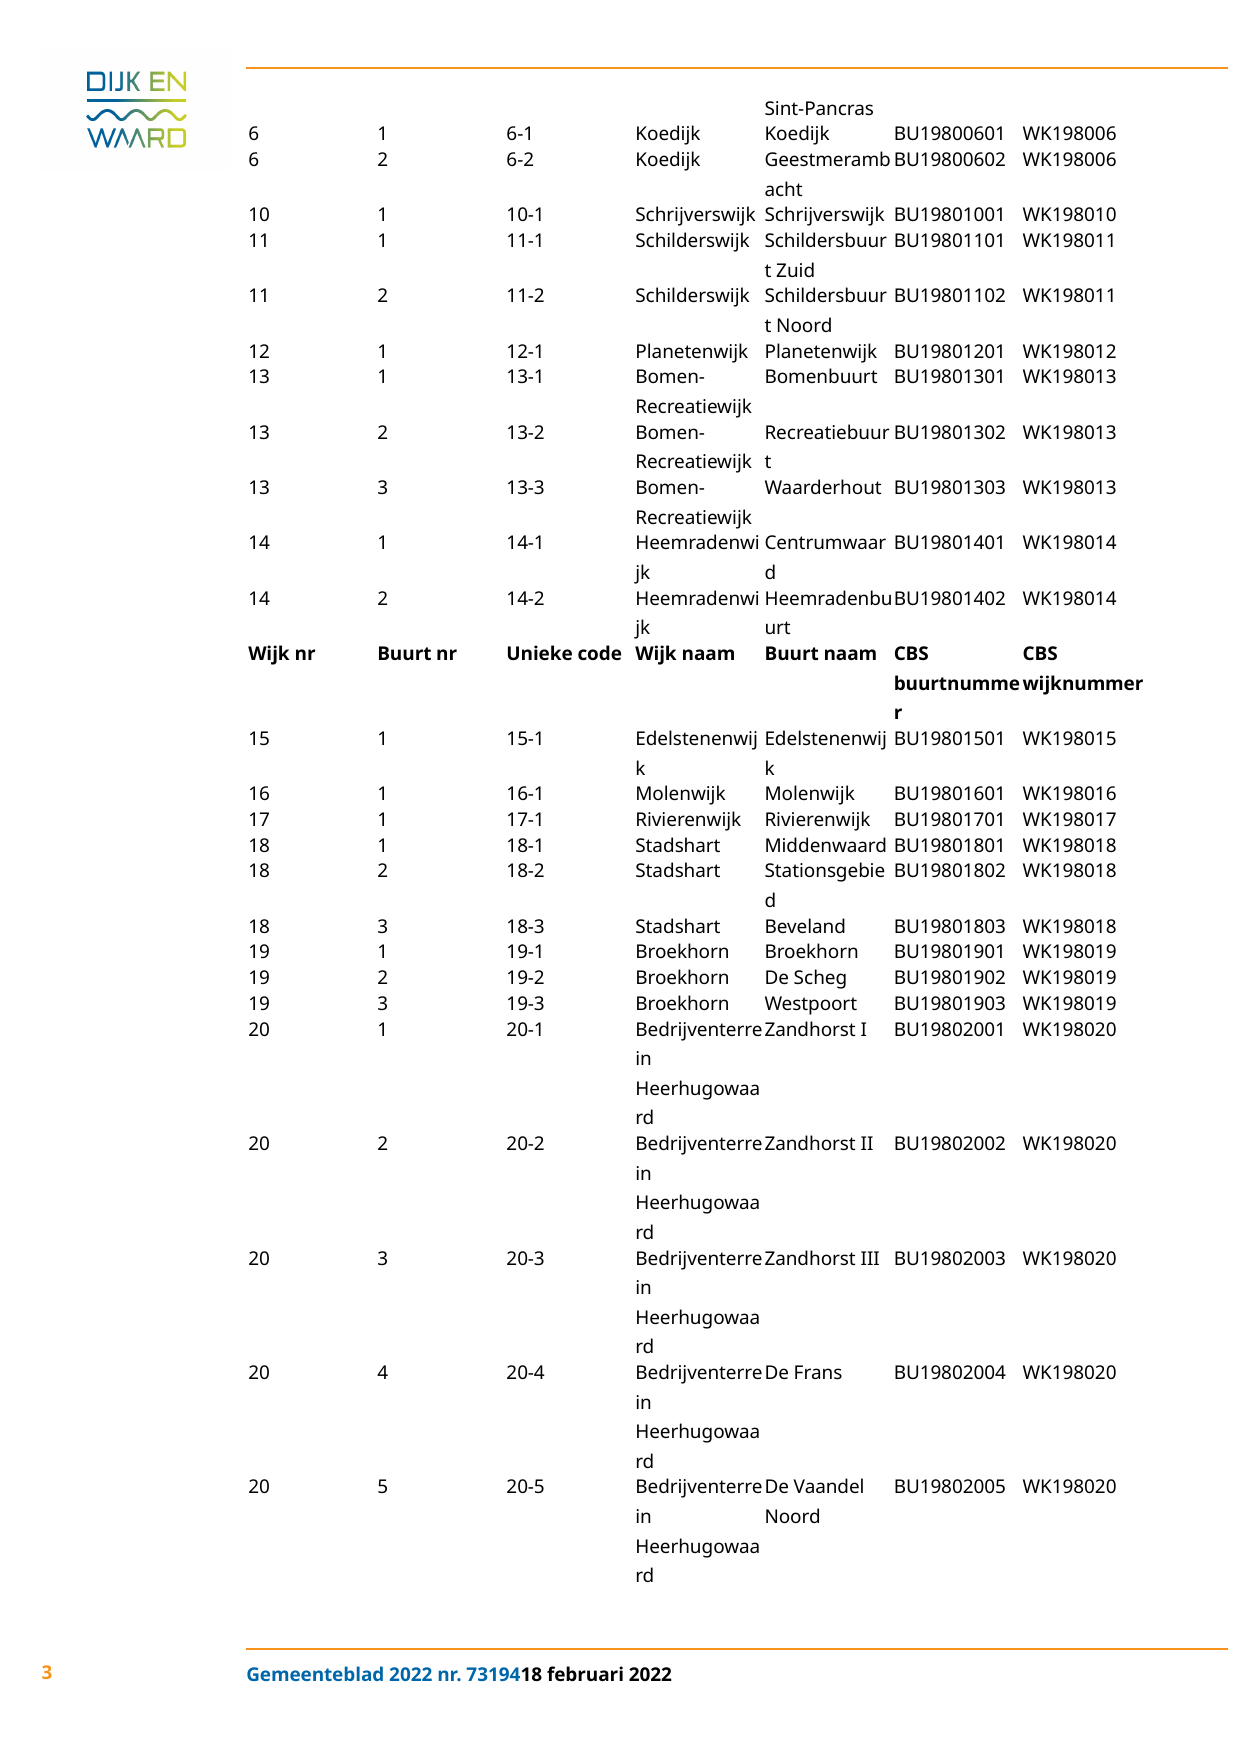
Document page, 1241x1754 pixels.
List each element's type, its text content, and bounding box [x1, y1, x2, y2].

table_cell 2 [377, 858, 506, 913]
table_cell Planetenwijk [764, 338, 893, 364]
table_cell Bomenbuurt [764, 364, 893, 419]
table_cell BU19801303 [894, 474, 1022, 529]
table_cell Geestmerambacht [764, 146, 893, 202]
table_cell 1 [377, 832, 506, 858]
table_cell 11-1 [506, 227, 635, 283]
table_cell Molenwijk [764, 780, 893, 806]
table_cell 16 [248, 780, 377, 806]
table_cell Edelstenenwijk [764, 725, 893, 780]
table_cell 18 [248, 913, 377, 939]
table_cell De Vaandel Noord [764, 1474, 893, 1588]
table_cell 10-1 [506, 202, 635, 227]
table_cell 3 [377, 990, 506, 1016]
table_cell WK198020 [1023, 1016, 1152, 1130]
table_cell Stationsgebied [764, 858, 893, 913]
table_cell WK198015 [1023, 725, 1152, 780]
table_cell Wijk naam [635, 640, 764, 725]
table_cell WK198014 [1023, 585, 1152, 640]
picture [41, 47, 231, 172]
table_cell 15 [248, 725, 377, 780]
table_cell Broekhorn [635, 990, 764, 1016]
table_cell Unieke code [506, 640, 635, 725]
table_cell 6-2 [506, 146, 635, 202]
table_cell Molenwijk [635, 780, 764, 806]
table_cell Heemradenbuurt [764, 585, 893, 640]
table_cell 3 [377, 1245, 506, 1359]
table_cell Stadshart [635, 858, 764, 913]
table_cell Schilderswijk [635, 227, 764, 283]
table_cell 18-1 [506, 832, 635, 858]
table_cell 11-2 [506, 283, 635, 338]
table_cell 13 [248, 364, 377, 419]
table_cell 20 [248, 1130, 377, 1245]
table_cell 4 [377, 1359, 506, 1474]
table_cell Broekhorn [764, 939, 893, 964]
table_cell Schildersbuurt Noord [764, 283, 893, 338]
table_cell WK198010 [1023, 202, 1152, 227]
table_cell WK198020 [1023, 1474, 1152, 1588]
table_cell CBS buurtnummer [894, 640, 1022, 725]
table_cell BU19801201 [894, 338, 1022, 364]
table_cell BU19802001 [894, 1016, 1022, 1130]
table_cell 1 [377, 1016, 506, 1130]
table_cell BU19801801 [894, 832, 1022, 858]
table_cell BU19801302 [894, 419, 1022, 474]
table_cell 1 [377, 939, 506, 964]
table_cell 1 [377, 725, 506, 780]
table_cell WK198011 [1023, 283, 1152, 338]
table_cell 18-3 [506, 913, 635, 939]
table_cell [894, 95, 1022, 121]
table_cell WK198018 [1023, 832, 1152, 858]
table_cell WK198018 [1023, 913, 1152, 939]
table_cell 18-2 [506, 858, 635, 913]
table_cell 20-4 [506, 1359, 635, 1474]
table_cell BU19801301 [894, 364, 1022, 419]
table_cell 12-1 [506, 338, 635, 364]
table_cell 20-3 [506, 1245, 635, 1359]
table_cell 2 [377, 585, 506, 640]
table_cell BU19801101 [894, 227, 1022, 283]
table_cell 11 [248, 227, 377, 283]
table_cell WK198018 [1023, 858, 1152, 913]
table_cell 20-1 [506, 1016, 635, 1130]
table_cell Bomen- Recreatiewijk [635, 364, 764, 419]
table_cell 2 [377, 419, 506, 474]
table_cell 14 [248, 530, 377, 585]
table_cell [506, 95, 635, 121]
table_cell 20 [248, 1016, 377, 1130]
table_cell 5 [377, 1474, 506, 1588]
table_cell 13 [248, 419, 377, 474]
table_cell 3 [377, 913, 506, 939]
table_cell 17 [248, 806, 377, 832]
table_cell Rivierenwijk [764, 806, 893, 832]
table_cell BU19801901 [894, 939, 1022, 964]
table_cell 2 [377, 146, 506, 202]
table_cell 1 [377, 227, 506, 283]
table_cell Buurt nr [377, 640, 506, 725]
table_cell Waarderhout [764, 474, 893, 529]
table_cell Koedijk [635, 146, 764, 202]
table_cell Buurt naam [764, 640, 893, 725]
table_cell Bedrijventerrein Heerhugowaard [635, 1359, 764, 1474]
table_cell Zandhorst II [764, 1130, 893, 1245]
table_cell WK198013 [1023, 419, 1152, 474]
table_cell 13 [248, 474, 377, 529]
table_cell Beveland [764, 913, 893, 939]
table_cell Zandhorst I [764, 1016, 893, 1130]
table_cell Wijk nr [248, 640, 377, 725]
table_cell 3 [377, 474, 506, 529]
table_cell BU19800601 [894, 121, 1022, 146]
table_cell BU19801601 [894, 780, 1022, 806]
table_cell Broekhorn [635, 939, 764, 964]
table_cell 19 [248, 990, 377, 1016]
table_cell 20 [248, 1245, 377, 1359]
table_cell 13-3 [506, 474, 635, 529]
table_cell BU19801401 [894, 530, 1022, 585]
table_cell [635, 95, 764, 121]
table_cell 1 [377, 364, 506, 419]
table_cell 1 [377, 530, 506, 585]
table_cell WK198012 [1023, 338, 1152, 364]
table_cell 15-1 [506, 725, 635, 780]
table_cell 18 [248, 858, 377, 913]
table_cell Bedrijventerrein Heerhugowaard [635, 1245, 764, 1359]
table_cell 18 [248, 832, 377, 858]
table_cell WK198019 [1023, 939, 1152, 964]
table_cell WK198020 [1023, 1245, 1152, 1359]
table_cell Westpoort [764, 990, 893, 1016]
table_cell 2 [377, 283, 506, 338]
table_cell 20 [248, 1474, 377, 1588]
table_cell WK198013 [1023, 364, 1152, 419]
table_cell Schrijverswijk [635, 202, 764, 227]
table_cell [377, 95, 506, 121]
table_cell 1 [377, 202, 506, 227]
table_cell BU19801802 [894, 858, 1022, 913]
table_cell BU19801803 [894, 913, 1022, 939]
table_cell De Scheg [764, 964, 893, 990]
table_cell BU19801102 [894, 283, 1022, 338]
table_cell 2 [377, 964, 506, 990]
table_cell BU19802002 [894, 1130, 1022, 1245]
table_cell 10 [248, 202, 377, 227]
table_cell Koedijk [764, 121, 893, 146]
table_cell 1 [377, 121, 506, 146]
table_cell BU19801001 [894, 202, 1022, 227]
table_cell Planetenwijk [635, 338, 764, 364]
table_cell 1 [377, 338, 506, 364]
table_cell Edelstenenwijk [635, 725, 764, 780]
table_cell BU19802003 [894, 1245, 1022, 1359]
table_cell WK198006 [1023, 121, 1152, 146]
table_cell 6-1 [506, 121, 635, 146]
table_cell WK198019 [1023, 964, 1152, 990]
table_cell Schildersbuurt Zuid [764, 227, 893, 283]
table_cell 14-2 [506, 585, 635, 640]
table_cell Bomen- Recreatiewijk [635, 419, 764, 474]
table_cell 14-1 [506, 530, 635, 585]
table_cell 17-1 [506, 806, 635, 832]
table_cell WK198011 [1023, 227, 1152, 283]
table_cell Schilderswijk [635, 283, 764, 338]
table_cell WK198014 [1023, 530, 1152, 585]
table_cell 20-5 [506, 1474, 635, 1588]
table_cell 13-1 [506, 364, 635, 419]
table_cell Bedrijventerrein Heerhugowaard [635, 1474, 764, 1588]
table_cell 11 [248, 283, 377, 338]
table_cell Broekhorn [635, 964, 764, 990]
table_cell Stadshart [635, 913, 764, 939]
table_cell De Frans [764, 1359, 893, 1474]
table_cell BU19801902 [894, 964, 1022, 990]
table_cell 6 [248, 146, 377, 202]
table_cell WK198013 [1023, 474, 1152, 529]
table_cell [1023, 95, 1152, 121]
table_cell 19-3 [506, 990, 635, 1016]
table_cell BU19801701 [894, 806, 1022, 832]
table_cell Heemradenwijk [635, 530, 764, 585]
table_cell Rivierenwijk [635, 806, 764, 832]
table_cell WK198019 [1023, 990, 1152, 1016]
table_cell Zandhorst III [764, 1245, 893, 1359]
table_cell WK198006 [1023, 146, 1152, 202]
table_cell Bedrijventerrein Heerhugowaard [635, 1016, 764, 1130]
table_cell WK198016 [1023, 780, 1152, 806]
table_cell [248, 95, 377, 121]
table_cell 13-2 [506, 419, 635, 474]
table_cell 19 [248, 939, 377, 964]
table_cell Koedijk [635, 121, 764, 146]
table_cell WK198020 [1023, 1359, 1152, 1474]
table_cell Bomen- Recreatiewijk [635, 474, 764, 529]
table_cell BU19800602 [894, 146, 1022, 202]
table_cell 1 [377, 806, 506, 832]
table_cell 16-1 [506, 780, 635, 806]
table_cell BU19801402 [894, 585, 1022, 640]
table_cell 6 [248, 121, 377, 146]
table_cell Recreatiebuurt [764, 419, 893, 474]
table_cell 19-1 [506, 939, 635, 964]
table_cell Heemradenwijk [635, 585, 764, 640]
table_cell Centrumwaard [764, 530, 893, 585]
table_cell WK198017 [1023, 806, 1152, 832]
table_cell BU19801903 [894, 990, 1022, 1016]
table_cell 2 [377, 1130, 506, 1245]
table_cell WK198020 [1023, 1130, 1152, 1245]
table_cell 20 [248, 1359, 377, 1474]
table_cell CBS wijknummer [1023, 640, 1152, 725]
table_cell 12 [248, 338, 377, 364]
table_cell 19-2 [506, 964, 635, 990]
table_cell Sint-Pancras [764, 95, 893, 121]
table_cell Bedrijventerrein Heerhugowaard [635, 1130, 764, 1245]
table_cell 14 [248, 585, 377, 640]
table_cell 20-2 [506, 1130, 635, 1245]
table_cell BU19802004 [894, 1359, 1022, 1474]
table_cell BU19801501 [894, 725, 1022, 780]
table_cell Middenwaard [764, 832, 893, 858]
table_cell Stadshart [635, 832, 764, 858]
table_cell 19 [248, 964, 377, 990]
table_cell Schrijverswijk [764, 202, 893, 227]
table_cell 1 [377, 780, 506, 806]
table_cell BU19802005 [894, 1474, 1022, 1588]
